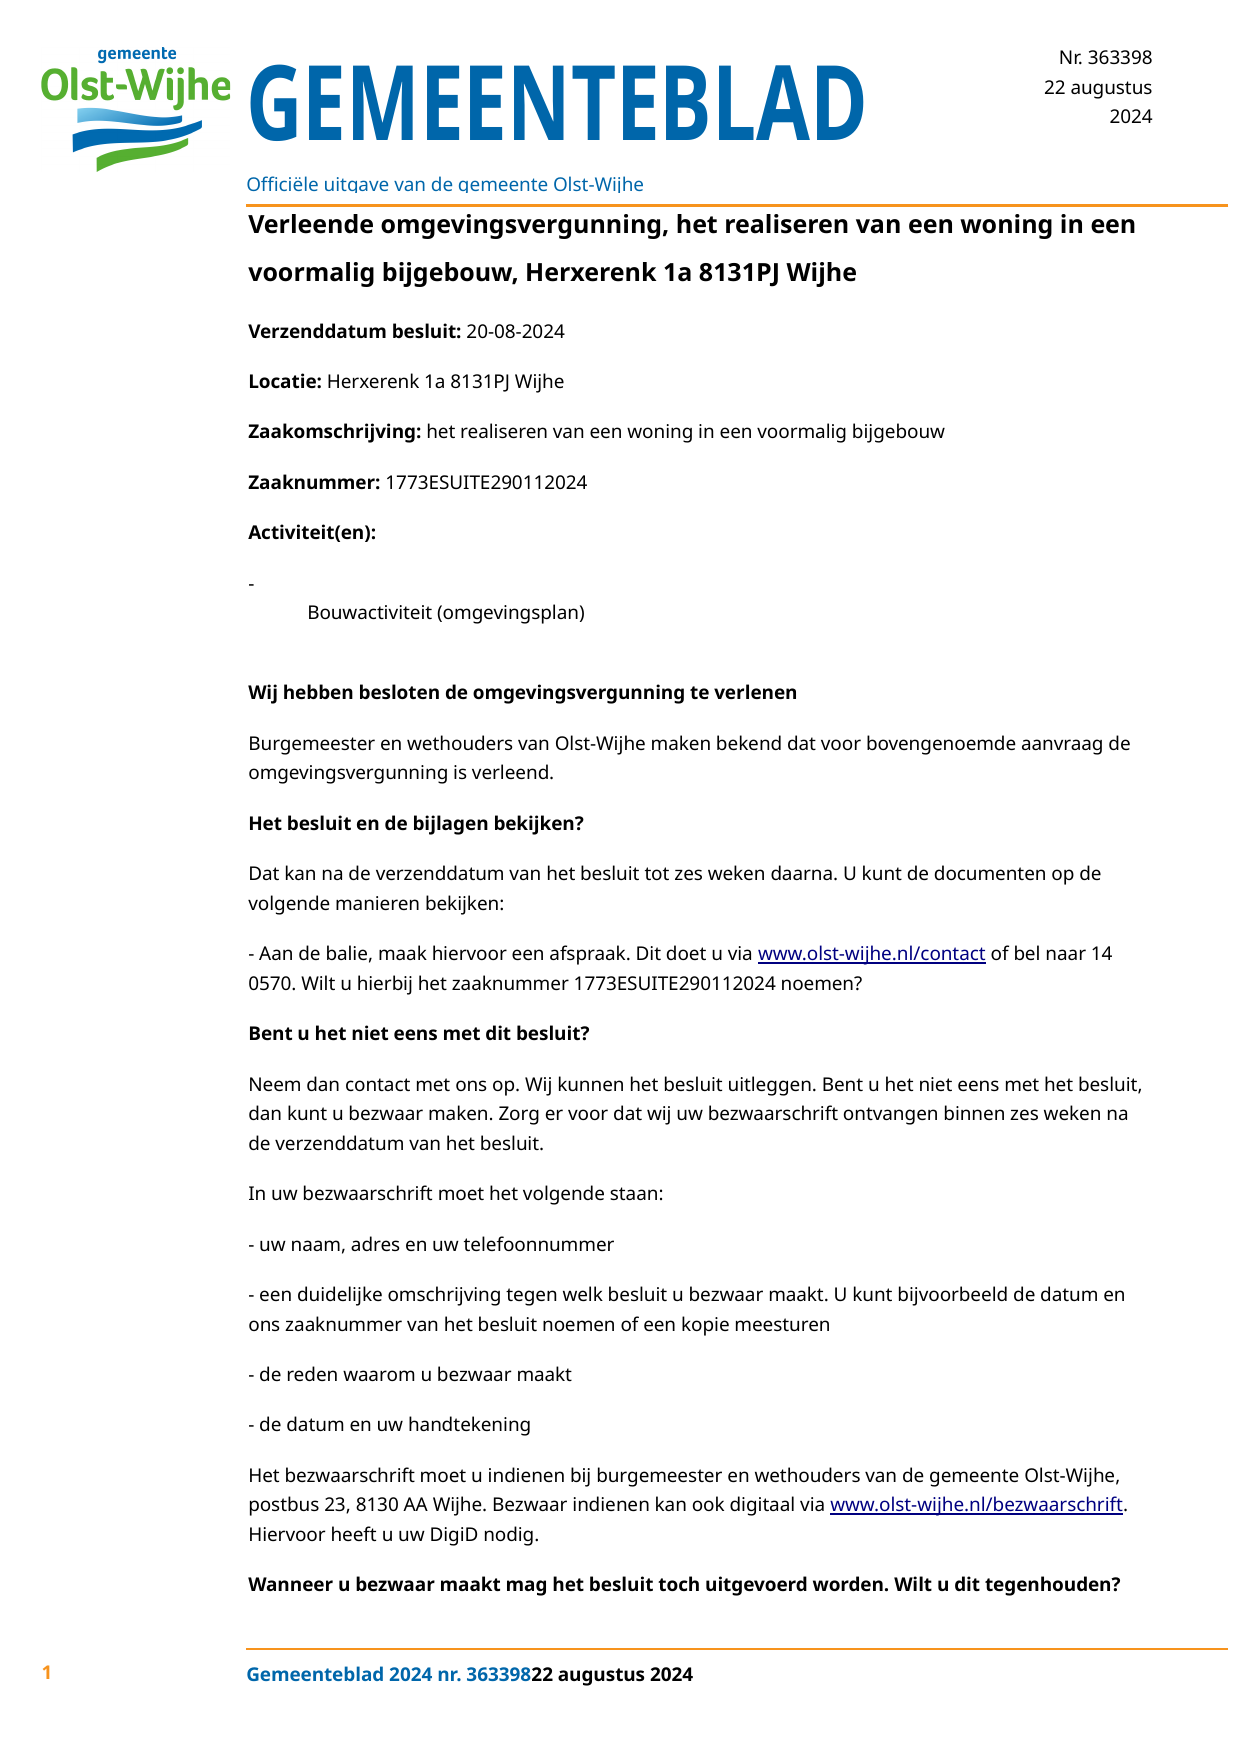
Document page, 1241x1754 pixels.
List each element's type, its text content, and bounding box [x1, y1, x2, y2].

text Zaakomschrijving: het realiseren van een woning in een voormalig bijgebouw [248, 419, 1152, 444]
text - de datum en uw handtekening [248, 1412, 1152, 1437]
text Verzenddatum besluit: 20-08-2024 [248, 318, 1152, 344]
list Bouwactiviteit (omgevingsplan) [248, 599, 1152, 625]
text Wij hebben besloten de omgevingsvergunning te verlenen [248, 679, 1152, 705]
text - de reden waarom u bezwaar maakt [248, 1361, 1152, 1387]
text - een duidelijke omschrijving tegen welk besluit u bezwaar maakt. U kunt bijvoorbeeld de datum en ons zaaknummer van het besluit noemen of een kopie meesturen [248, 1281, 1152, 1337]
picture [41, 47, 231, 172]
text - Aan de balie, maak hiervoor een afspraak. Dit doet u via www.olst-wijhe.nl/contact of bel naar 14 0570. Wilt u hierbij het zaaknummer 1773ESUITE290112024 noemen? [248, 940, 1152, 996]
text Zaaknummer: 1773ESUITE290112024 [248, 469, 1152, 495]
text Locatie: Herxerenk 1a 8131PJ Wijhe [248, 368, 1152, 394]
text Het besluit en de bijlagen bekijken? [248, 810, 1152, 836]
text Burgemeester en wethouders van Olst-Wijhe maken bekend dat voor bovengenoemde aanvraag de omgevingsvergunning is verleend. [248, 730, 1152, 785]
text In uw bezwaarschrift moet het volgende staan: [248, 1180, 1152, 1206]
text Het bezwaarschrift moet u indienen bij burgemeester en wethouders van de gemeente Olst-Wijhe, postbus 23, 8130 AA Wijhe. Bezwaar indienen kan ook digitaal via www.olst-wijhe.nl/bezwaarschrift. Hiervoor heeft u uw DigiD nodig. [248, 1462, 1152, 1547]
text Wanneer u bezwaar maakt mag het besluit toch uitgevoerd worden. Wilt u dit tegenhouden? [248, 1572, 1152, 1597]
text Activiteit(en): [248, 519, 1152, 545]
text Verleende omgevingsvergunning, het realiseren van een woning in een voormalig bijgebouw, Herxerenk 1a 8131PJ Wijhe [248, 207, 1152, 288]
text Neem dan contact met ons op. Wij kunnen het besluit uitleggen. Bent u het niet eens met het besluit, dan kunt u bezwaar maken. Zorg er voor dat wij uw bezwaarschrift ontvangen binnen zes weken na de verzenddatum van het besluit. [248, 1071, 1152, 1156]
text Bent u het niet eens met dit besluit? [248, 1020, 1152, 1046]
text - uw naam, adres en uw telefoonnummer [248, 1231, 1152, 1257]
text Dat kan na de verzenddatum van het besluit tot zes weken daarna. U kunt de documenten op de volgende manieren bekijken: [248, 860, 1152, 916]
